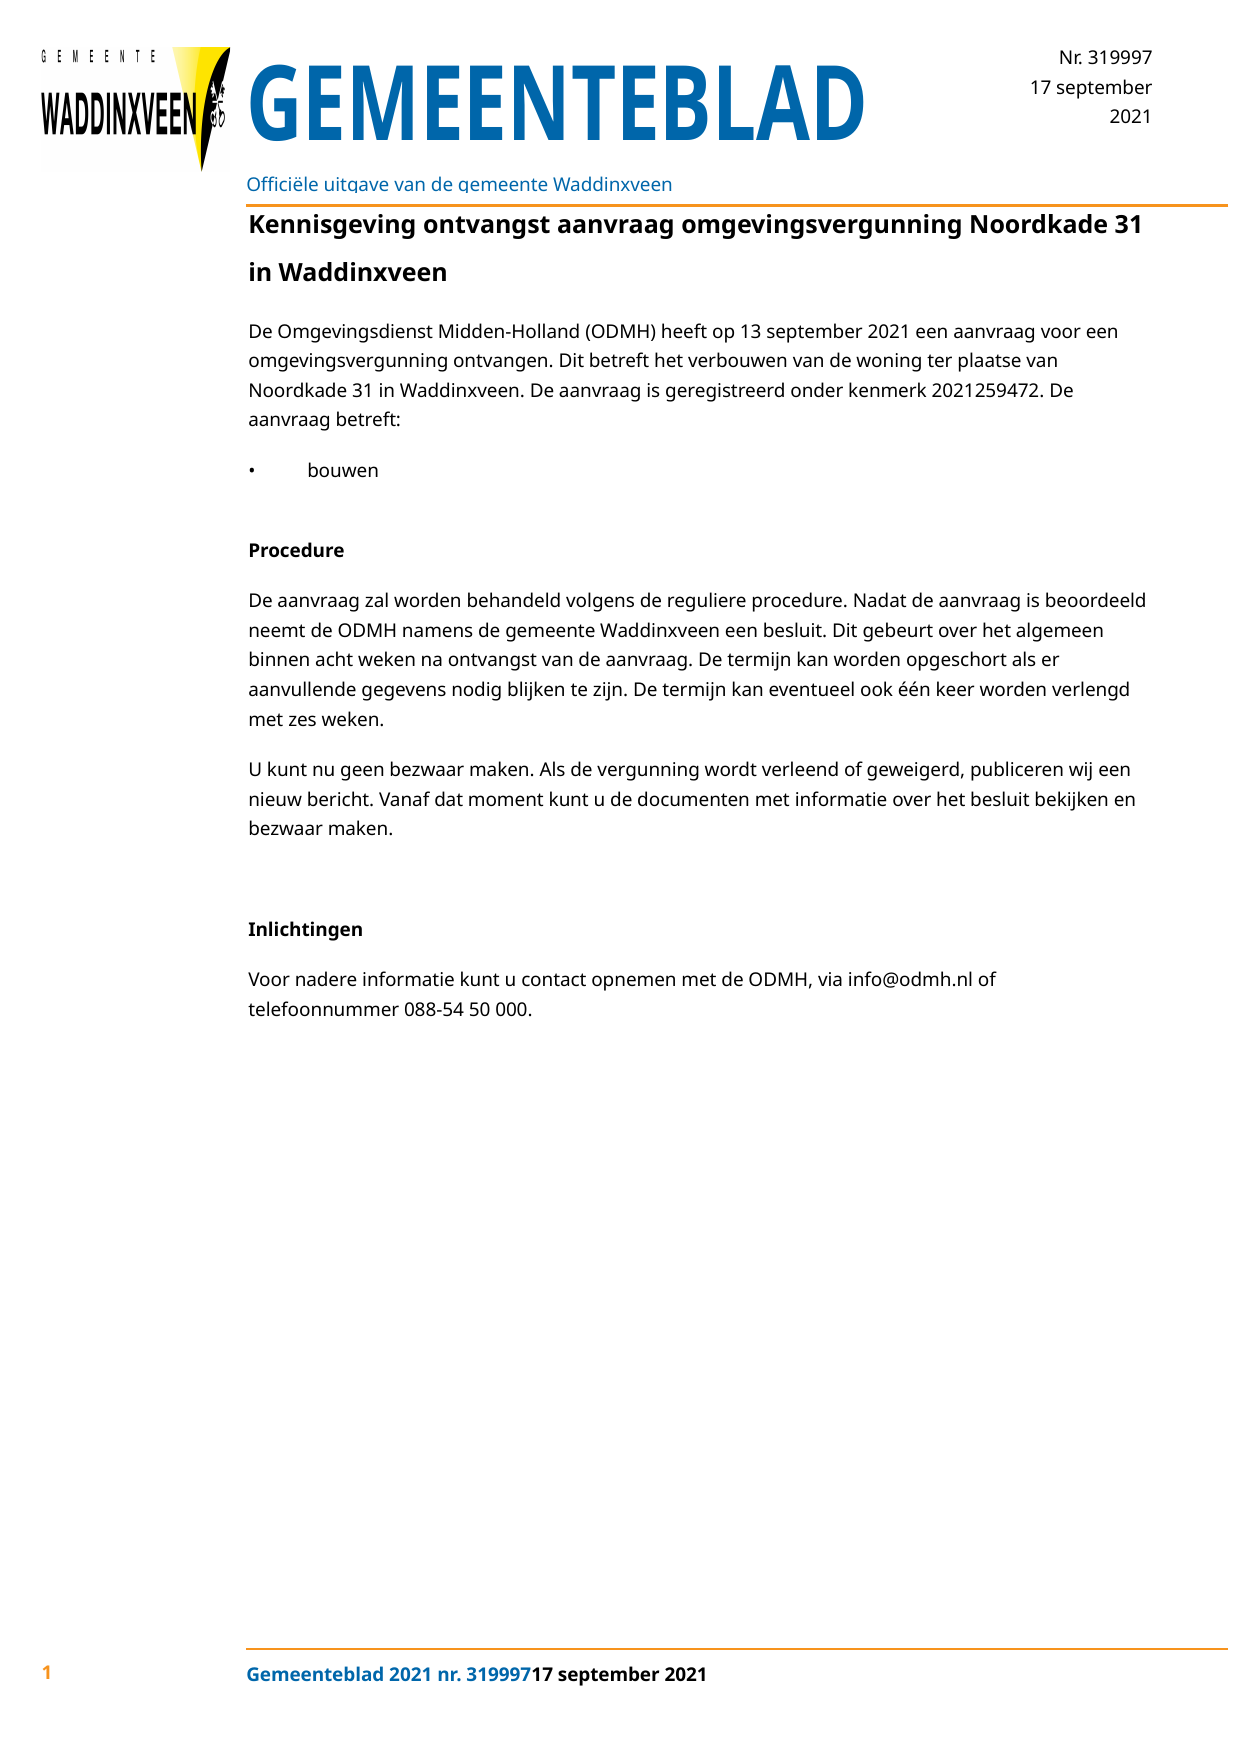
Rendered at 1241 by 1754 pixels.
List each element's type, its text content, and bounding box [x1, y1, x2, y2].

text U kunt nu geen bezwaar maken. Als de vergunning wordt verleend of geweigerd, publiceren wij een nieuw bericht. Vanaf dat moment kunt u de documenten met informatie over het besluit bekijken en bezwaar maken. [248, 756, 1152, 841]
list bouwen [248, 457, 1152, 483]
picture [41, 47, 231, 172]
text Procedure [248, 537, 1152, 563]
text Kennisgeving ontvangst aanvraag omgevingsvergunning Noordkade 31 in Waddinxveen [248, 207, 1152, 288]
text Inlichtingen [248, 916, 1152, 942]
text Voor nadere informatie kunt u contact opnemen met de ODMH, via info@odmh.nl of telefoonnummer 088-54 50 000. [248, 967, 1152, 1022]
text De aanvraag zal worden behandeld volgens de reguliere procedure. Nadat de aanvraag is beoordeeld neemt de ODMH namens de gemeente Waddinxveen een besluit. Dit gebeurt over het algemeen binnen acht weken na ontvangst van de aanvraag. De termijn kan worden opgeschort als er aanvullende gegevens nodig blijken te zijn. De termijn kan eventueel ook één keer worden verlengd met zes weken. [248, 587, 1152, 732]
text De Omgevingsdienst Midden-Holland (ODMH) heeft op 13 september 2021 een aanvraag voor een omgevingsvergunning ontvangen. Dit betreft het verbouwen van de woning ter plaatse van Noordkade 31 in Waddinxveen. De aanvraag is geregistreerd onder kenmerk 2021259472. De aanvraag betreft: [248, 318, 1152, 432]
